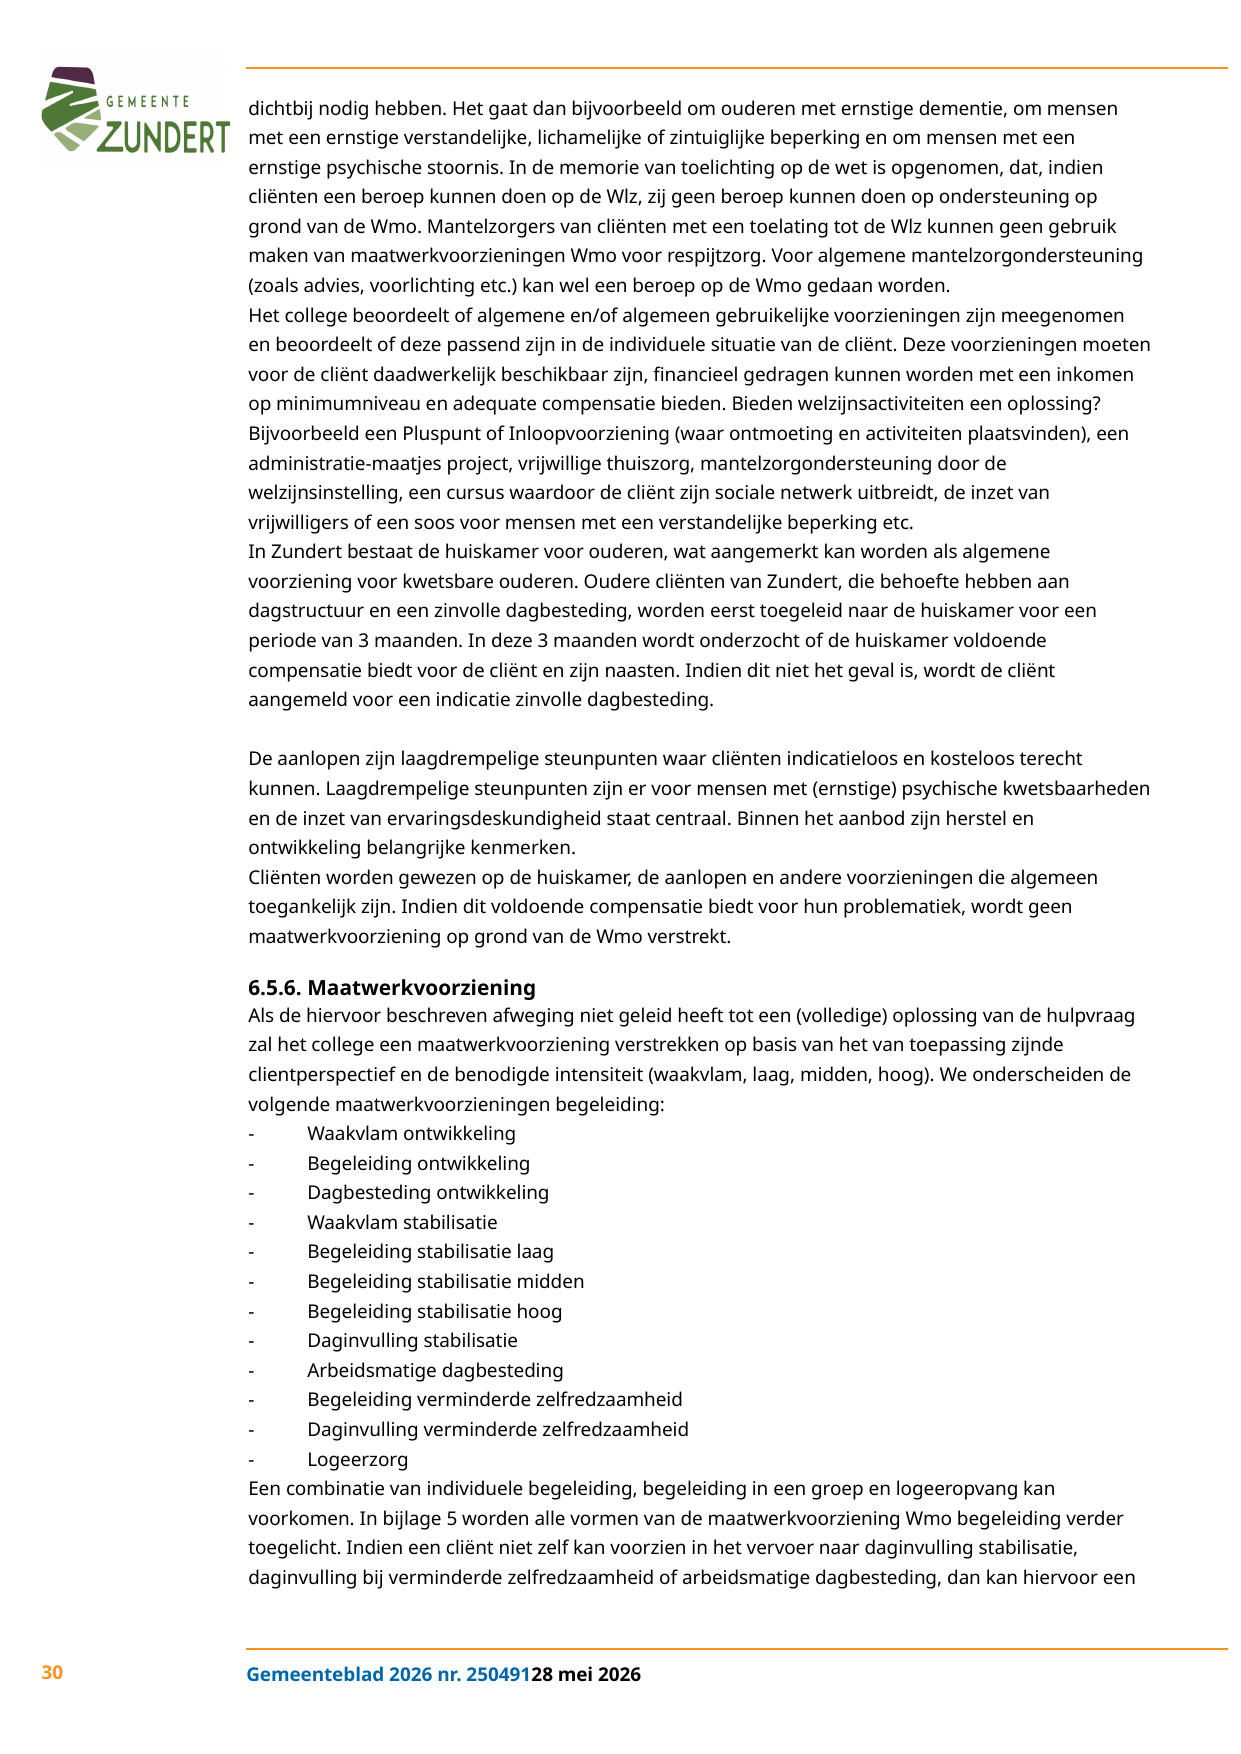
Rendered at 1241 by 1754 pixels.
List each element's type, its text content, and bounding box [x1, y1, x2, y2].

text 6.5.6. Maatwerkvoorziening [248, 973, 1152, 1002]
text Het college beoordeelt of algemene en/of algemeen gebruikelijke voorzieningen zijn meegenomen en beoordeelt of deze passend zijn in de individuele situatie van de cliënt. Deze voorzieningen moeten voor de cliënt daadwerkelijk beschikbaar zijn, financieel gedragen kunnen worden met een inkomen op minimumniveau en adequate compensatie bieden. Bieden welzijnsactiviteiten een oplossing? Bijvoorbeeld een Pluspunt of Inloopvoorziening (waar ontmoeting en activiteiten plaatsvinden), een administratie-maatjes project, vrijwillige thuiszorg, mantelzorgondersteuning door de welzijnsinstelling, een cursus waardoor de cliënt zijn sociale netwerk uitbreidt, de inzet van vrijwilligers of een soos voor mensen met een verstandelijke beperking etc. [248, 302, 1152, 535]
list Begeleiding stabilisatie hoog [248, 1298, 1152, 1323]
list Arbeidsmatige dagbesteding [248, 1357, 1152, 1383]
text Cliënten worden gewezen op de huiskamer, de aanlopen en andere voorzieningen die algemeen toegankelijk zijn. Indien dit voldoende compensatie biedt voor hun problematiek, wordt geen maatwerkvoorziening op grond van de Wmo verstrekt. [248, 864, 1152, 949]
text In Zundert bestaat de huiskamer voor ouderen, wat aangemerkt kan worden als algemene voorziening voor kwetsbare ouderen. Oudere cliënten van Zundert, die behoefte hebben aan dagstructuur en een zinvolle dagbesteding, worden eerst toegeleid naar de huiskamer voor een periode van 3 maanden. In deze 3 maanden wordt onderzocht of de huiskamer voldoende compensatie biedt voor de cliënt en zijn naasten. Indien dit niet het geval is, wordt de cliënt aangemeld voor een indicatie zinvolle dagbesteding. [248, 538, 1152, 712]
list Waakvlam stabilisatie [248, 1209, 1152, 1235]
list Daginvulling stabilisatie [248, 1327, 1152, 1353]
text Een combinatie van individuele begeleiding, begeleiding in een groep en logeeropvang kan voorkomen. In bijlage 5 worden alle vormen van de maatwerkvoorziening Wmo begeleiding verder toegelicht. Indien een cliënt niet zelf kan voorzien in het vervoer naar daginvulling stabilisatie, daginvulling bij verminderde zelfredzaamheid of arbeidsmatige dagbesteding, dan kan hiervoor een [248, 1475, 1152, 1590]
list Begeleiding stabilisatie laag [248, 1239, 1152, 1264]
list Dagbesteding ontwikkeling [248, 1179, 1152, 1205]
text De aanlopen zijn laagdrempelige steunpunten waar cliënten indicatieloos en kosteloos terecht kunnen. Laagdrempelige steunpunten zijn er voor mensen met (ernstige) psychische kwetsbaarheden en de inzet van ervaringsdeskundigheid staat centraal. Binnen het aanbod zijn herstel en ontwikkeling belangrijke kenmerken. [248, 746, 1152, 860]
text Als de hiervoor beschreven afweging niet geleid heeft tot een (volledige) oplossing van de hulpvraag zal het college een maatwerkvoorziening verstrekken op basis van het van toepassing zijnde clientperspectief en de benodigde intensiteit (waakvlam, laag, midden, hoog). We onderscheiden de volgende maatwerkvoorzieningen begeleiding: [248, 1002, 1152, 1116]
list Begeleiding stabilisatie midden [248, 1268, 1152, 1294]
list Begeleiding ontwikkeling [248, 1150, 1152, 1176]
list Begeleiding verminderde zelfredzaamheid [248, 1387, 1152, 1412]
picture [41, 47, 231, 172]
list Waakvlam ontwikkeling [248, 1120, 1152, 1146]
list Logeerzorg [248, 1446, 1152, 1471]
list Daginvulling verminderde zelfredzaamheid [248, 1416, 1152, 1442]
text dichtbij nodig hebben. Het gaat dan bijvoorbeeld om ouderen met ernstige dementie, om mensen met een ernstige verstandelijke, lichamelijke of zintuiglijke beperking en om mensen met een ernstige psychische stoornis. In de memorie van toelichting op de wet is opgenomen, dat, indien cliënten een beroep kunnen doen op de Wlz, zij geen beroep kunnen doen op ondersteuning op grond van de Wmo. Mantelzorgers van cliënten met een toelating tot de Wlz kunnen geen gebruik maken van maatwerkvoorzieningen Wmo voor respijtzorg. Voor algemene mantelzorgondersteuning (zoals advies, voorlichting etc.) kan wel een beroep op de Wmo gedaan worden. [248, 95, 1152, 298]
